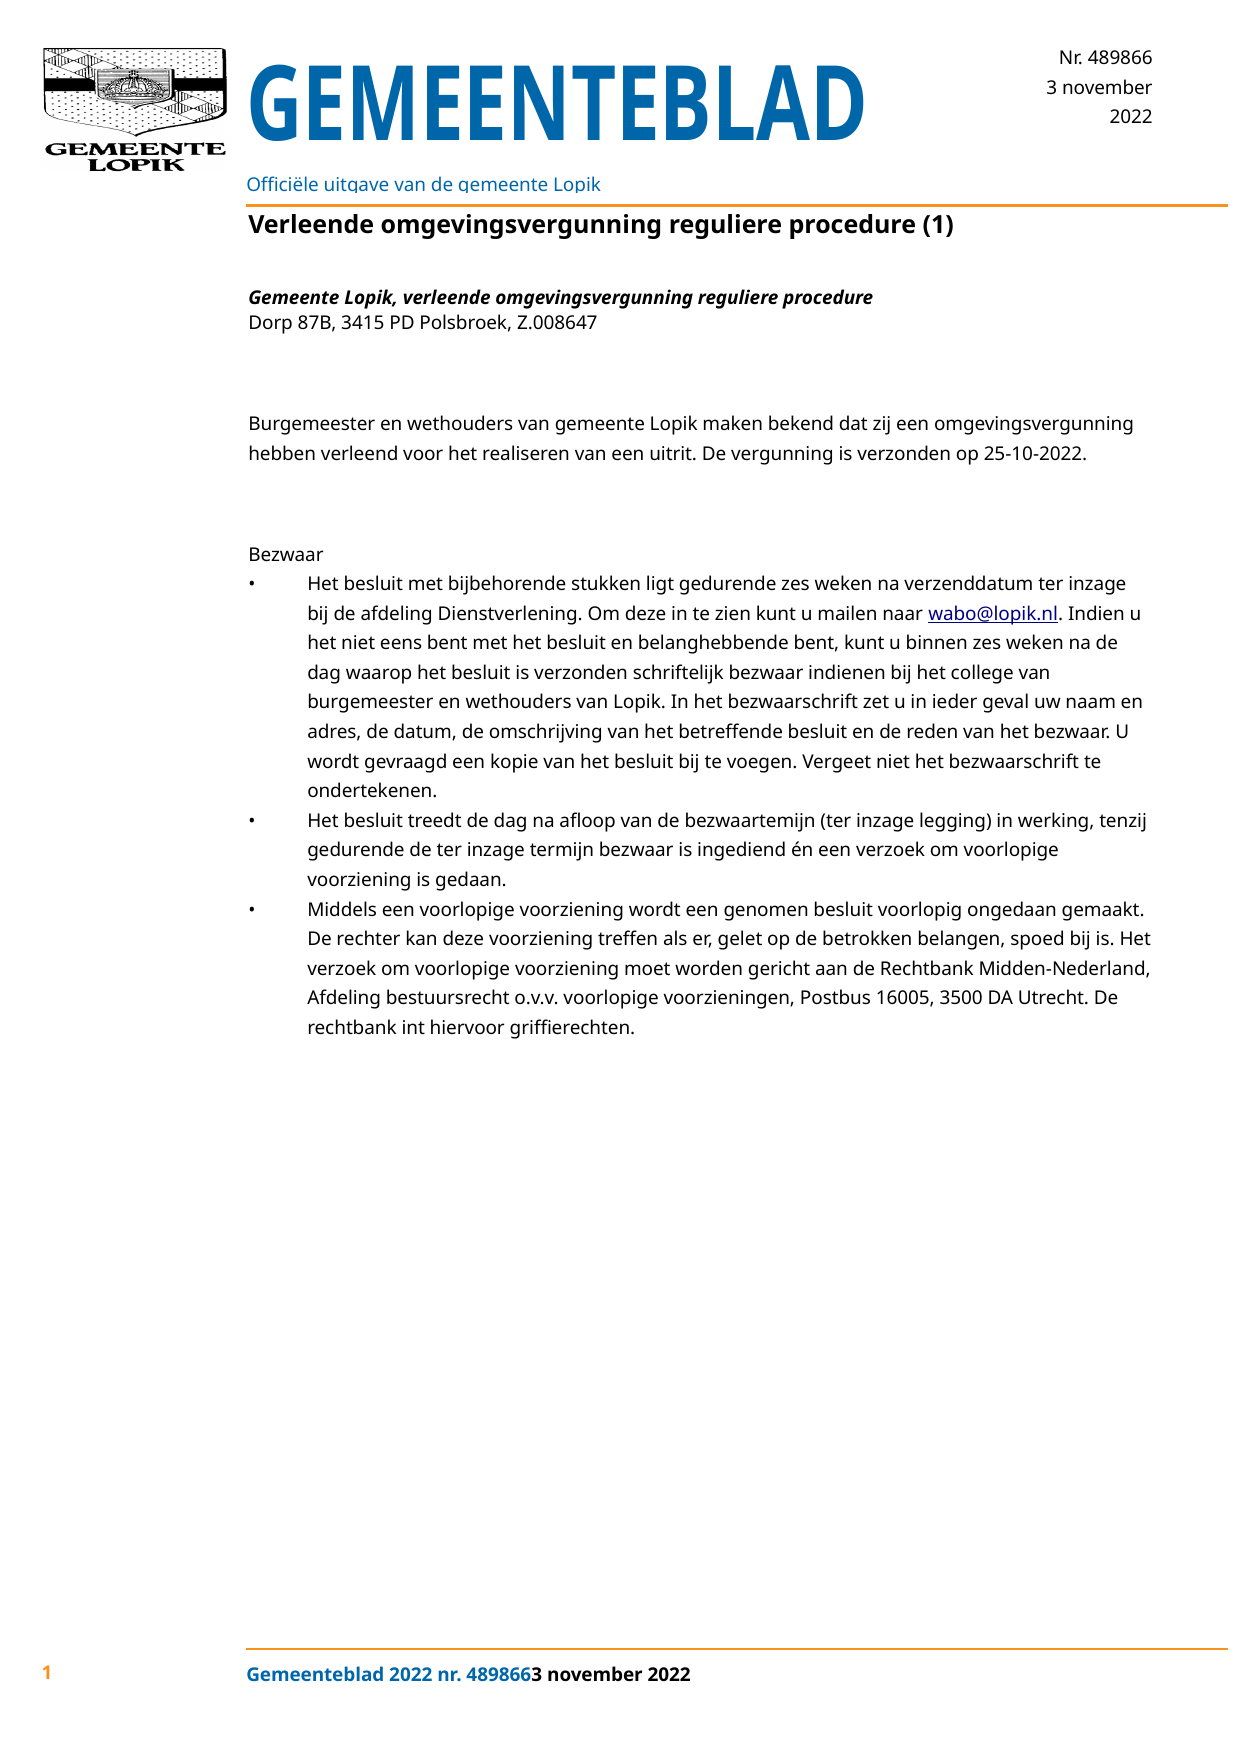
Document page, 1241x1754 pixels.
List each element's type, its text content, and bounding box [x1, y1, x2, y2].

list Middels een voorlopige voorziening wordt een genomen besluit voorlopig ongedaan gemaakt. De rechter kan deze voorziening treffen als er, gelet op de betrokken belangen, spoed bij is. Het verzoek om voorlopige voorziening moet worden gericht aan de Rechtbank Midden-Nederland, Afdeling bestuursrecht o.v.v. voorlopige voorzieningen, Postbus 16005, 3500 DA Utrecht. De rechtbank int hiervoor griffierechten. [248, 896, 1152, 1040]
text Burgemeester en wethouders van gemeente Lopik maken bekend dat zij een omgevingsvergunning hebben verleend voor het realiseren van een uitrit. De vergunning is verzonden op 25-10-2022. [248, 410, 1152, 466]
picture [41, 47, 231, 172]
text Gemeente Lopik, verleende omgevingsvergunning reguliere procedure [248, 284, 1152, 309]
text Verleende omgevingsvergunning reguliere procedure (1) [248, 207, 1152, 241]
list Het besluit treedt de dag na afloop van de bezwaartemijn (ter inzage legging) in werking, tenzij gedurende de ter inzage termijn bezwaar is ingediend én een verzoek om voorlopige voorziening is gedaan. [248, 807, 1152, 892]
text Bezwaar [248, 541, 1152, 567]
list Het besluit met bijbehorende stukken ligt gedurende zes weken na verzenddatum ter inzage bij de afdeling Dienstverlening. Om deze in te zien kunt u mailen naar wabo@lopik.nl. Indien u het niet eens bent met het besluit en belanghebbende bent, kunt u binnen zes weken na de dag waarop het besluit is verzonden schriftelijk bezwaar indienen bij het college van burgemeester en wethouders van Lopik. In het bezwaarschrift zet u in ieder geval uw naam en adres, de datum, de omschrijving van het betreffende besluit en de reden van het bezwaar. U wordt gevraagd een kopie van het besluit bij te voegen. Vergeet niet het bezwaarschrift te ondertekenen. [248, 570, 1152, 803]
text Dorp 87B, 3415 PD Polsbroek, Z.008647 [248, 309, 1152, 335]
